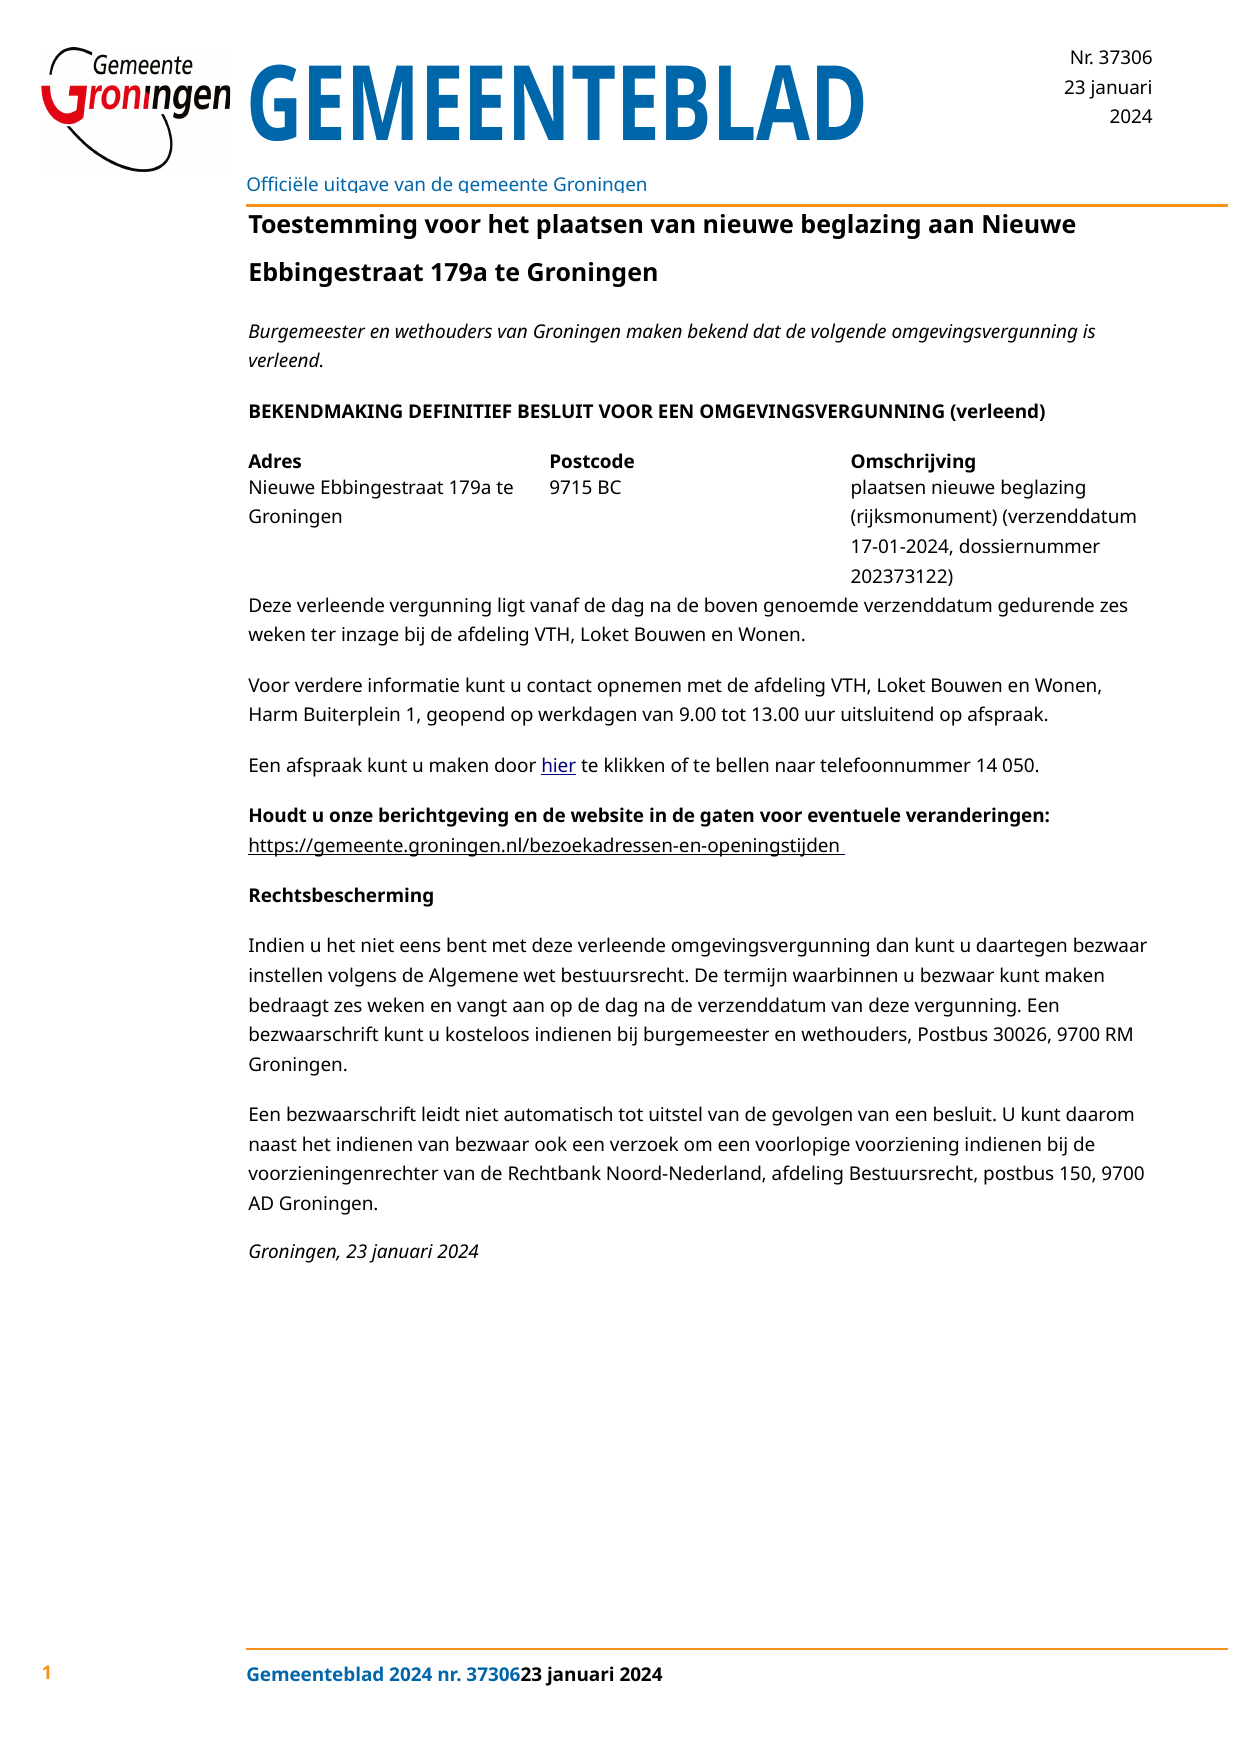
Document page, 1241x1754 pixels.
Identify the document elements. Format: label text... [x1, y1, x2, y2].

text Houdt u onze berichtgeving en de website in de gaten voor eventuele veranderingen: https://gemeente.groningen.nl/bezoekadressen-en-openingstijden [248, 802, 1152, 858]
text Toestemming voor het plaatsen van nieuwe beglazing aan Nieuwe Ebbingestraat 179a te Groningen [248, 207, 1152, 288]
table_cell 9715 BC [549, 474, 850, 589]
table_header Postcode [549, 449, 850, 474]
table_header Adres [248, 449, 549, 474]
table_cell plaatsen nieuwe beglazing (rijksmonument) (verzenddatum 17-01-2024, dossiernummer 202373122) [850, 474, 1152, 589]
text Voor verdere informatie kunt u contact opnemen met de afdeling VTH, Loket Bouwen en Wonen, Harm Buiterplein 1, geopend op werkdagen van 9.00 tot 13.00 uur uitsluitend op afspraak. [248, 672, 1152, 727]
table_header Omschrijving [850, 449, 1152, 474]
text Deze verleende vergunning ligt vanaf de dag na de boven genoemde verzenddatum gedurende zes weken ter inzage bij de afdeling VTH, Loket Bouwen en Wonen. [248, 592, 1152, 647]
picture [41, 47, 231, 172]
text Een afspraak kunt u maken door hier te klikken of te bellen naar telefoonnummer 14 050. [248, 752, 1152, 778]
text Burgemeester en wethouders van Groningen maken bekend dat de volgende omgevingsvergunning is verleend. [248, 318, 1152, 373]
text Rechtsbescherming [248, 882, 1152, 908]
text Groningen, 23 januari 2024 [248, 1238, 1152, 1264]
text Indien u het niet eens bent met deze verleende omgevingsvergunning dan kunt u daartegen bezwaar instellen volgens de Algemene wet bestuursrecht. De termijn waarbinnen u bezwaar kunt maken bedraagt zes weken en vangt aan op de dag na de verzenddatum van deze vergunning. Een bezwaarschrift kunt u kosteloos indienen bij burgemeester en wethouders, Postbus 30026, 9700 RM Groningen. [248, 933, 1152, 1077]
text Een bezwaarschrift leidt niet automatisch tot uitstel van de gevolgen van een besluit. U kunt daarom naast het indienen van bezwaar ook een verzoek om een voorlopige voorziening indienen bij de voorzieningenrechter van de Rechtbank Noord-Nederland, afdeling Bestuursrecht, postbus 150, 9700 AD Groningen. [248, 1101, 1152, 1216]
table_cell Nieuwe Ebbingestraat 179a te Groningen [248, 474, 549, 589]
text BEKENDMAKING DEFINITIEF BESLUIT VOOR EEN OMGEVINGSVERGUNNING (verleend) [248, 398, 1152, 424]
